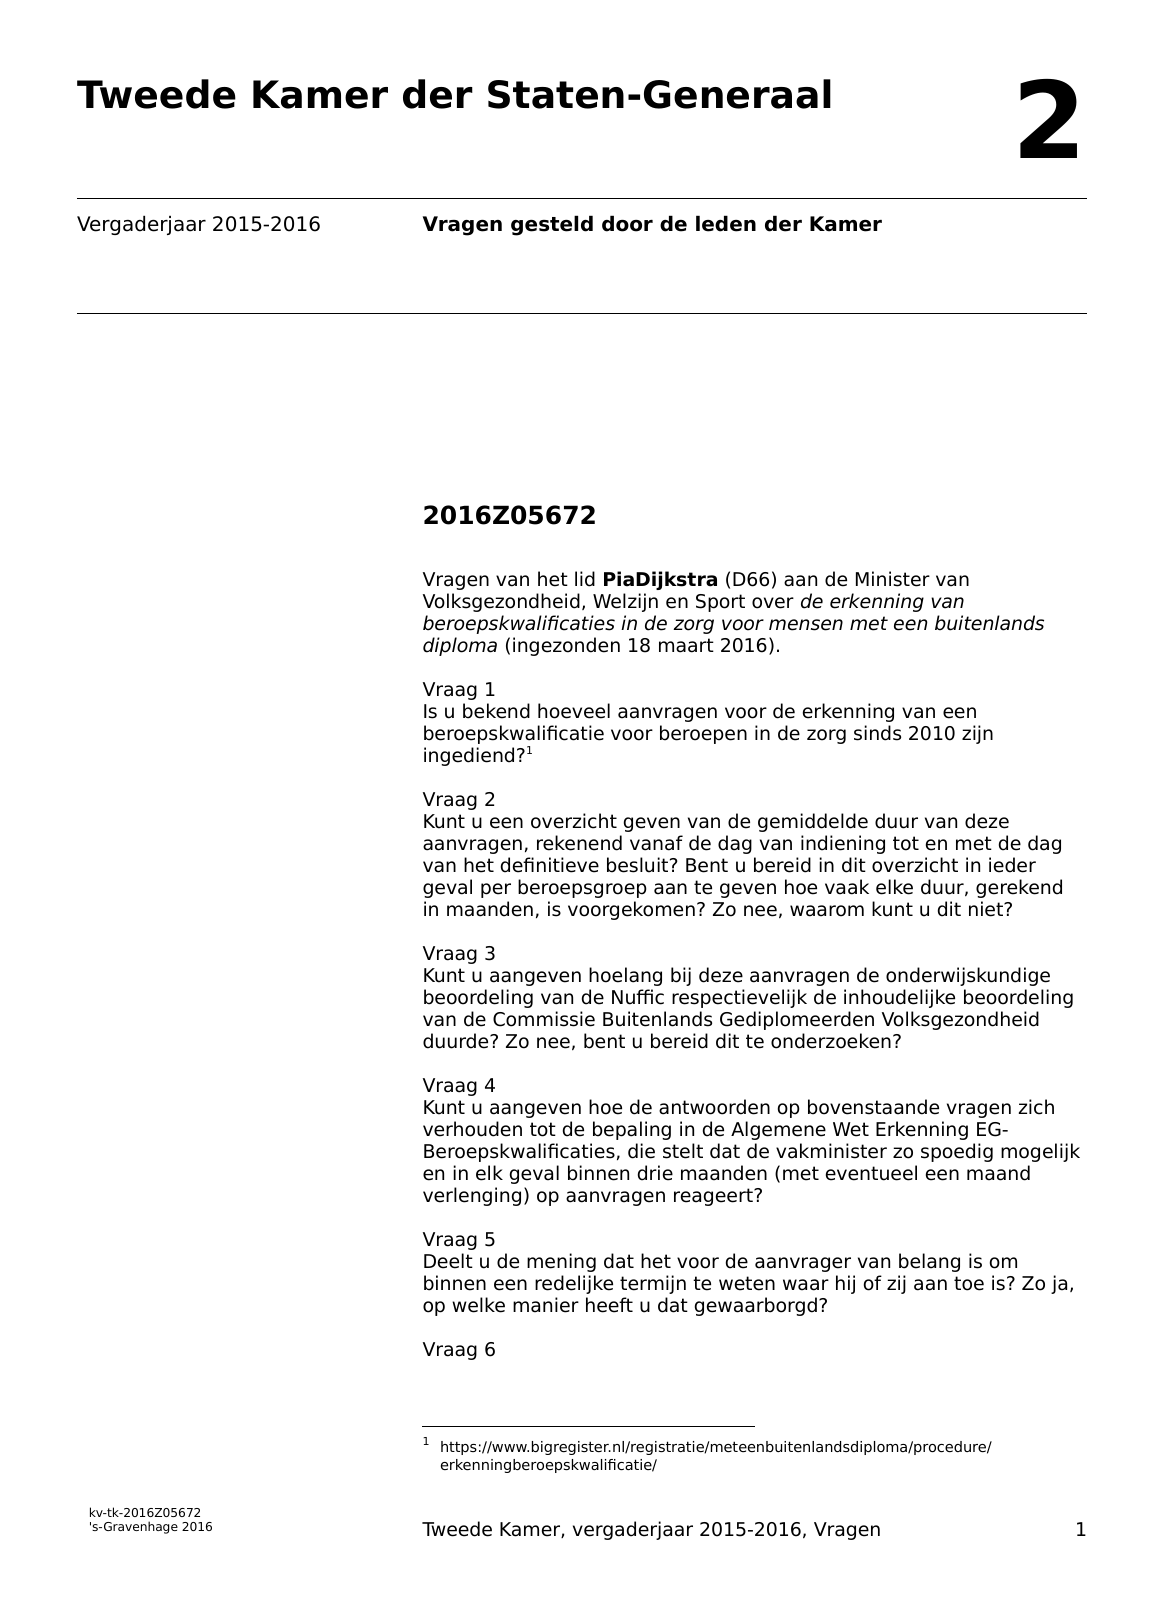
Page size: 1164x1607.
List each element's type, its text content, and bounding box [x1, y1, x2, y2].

text Kunt u aangeven hoelang bij deze aanvragen de onderwijskundige beoordeling van de Nuffic respectievelijk de inhoudelijke beoordeling van de Commissie Buitenlands Gediplomeerden Volksgezondheid duurde? Zo nee, bent u bereid dit te onderzoeken? [422, 965, 1087, 1053]
text https://www.bigregister.nl/registratie/meteenbuitenlandsdiploma/procedure/erkenningberoepskwalificatie/ [422, 1435, 1087, 1474]
text Vraag 5 [422, 1229, 1087, 1251]
text Vraag 4 [422, 1075, 1087, 1097]
text Deelt u de mening dat het voor de aanvrager van belang is om binnen een redelijke termijn te weten waar hij of zij aan toe is? Zo ja, op welke manier heeft u dat gewaarborgd? [422, 1251, 1087, 1317]
text Is u bekend hoeveel aanvragen voor de erkenning van een beroepskwalificatie voor beroepen in de zorg sinds 2010 zijn ingediend? [422, 701, 1087, 767]
text kv-tk-2016Z05672 [88, 1506, 323, 1520]
table_cell Vragen gesteld door de leden der Kamer [422, 199, 1087, 313]
text Vraag 6 [422, 1339, 1087, 1361]
table_header 2 [886, 59, 1087, 198]
text Vraag 1 [422, 679, 1087, 701]
table_cell Vergaderjaar 2015-2016 [77, 199, 422, 313]
table_header Tweede Kamer der Staten-Generaal [77, 59, 886, 198]
text Vraag 2 [422, 789, 1087, 811]
text Kunt u aangeven hoe de antwoorden op bovenstaande vragen zich verhouden tot de bepaling in de Algemene Wet Erkenning EG-Beroepskwalificaties, die stelt dat de vakminister zo spoedig mogelijk en in elk geval binnen drie maanden (met eventueel een maand verlenging) op aanvragen reageert? [422, 1097, 1087, 1207]
text 2016Z05672 [422, 501, 1087, 531]
text Kunt u een overzicht geven van de gemiddelde duur van deze aanvragen, rekenend vanaf de dag van indiening tot en met de dag van het definitieve besluit? Bent u bereid in dit overzicht in ieder geval per beroepsgroep aan te geven hoe vaak elke duur, gerekend in maanden, is voorgekomen? Zo nee, waarom kunt u dit niet? [422, 811, 1087, 921]
text Vragen van het lid PiaDijkstra (D66) aan de Minister van Volksgezondheid, Welzijn en Sport over de erkenning van beroepskwalificaties in de zorg voor mensen met een buitenlands diploma (ingezonden 18 maart 2016). [422, 569, 1087, 657]
text Vraag 3 [422, 943, 1087, 965]
text 's-Gravenhage 2016 [88, 1520, 323, 1534]
